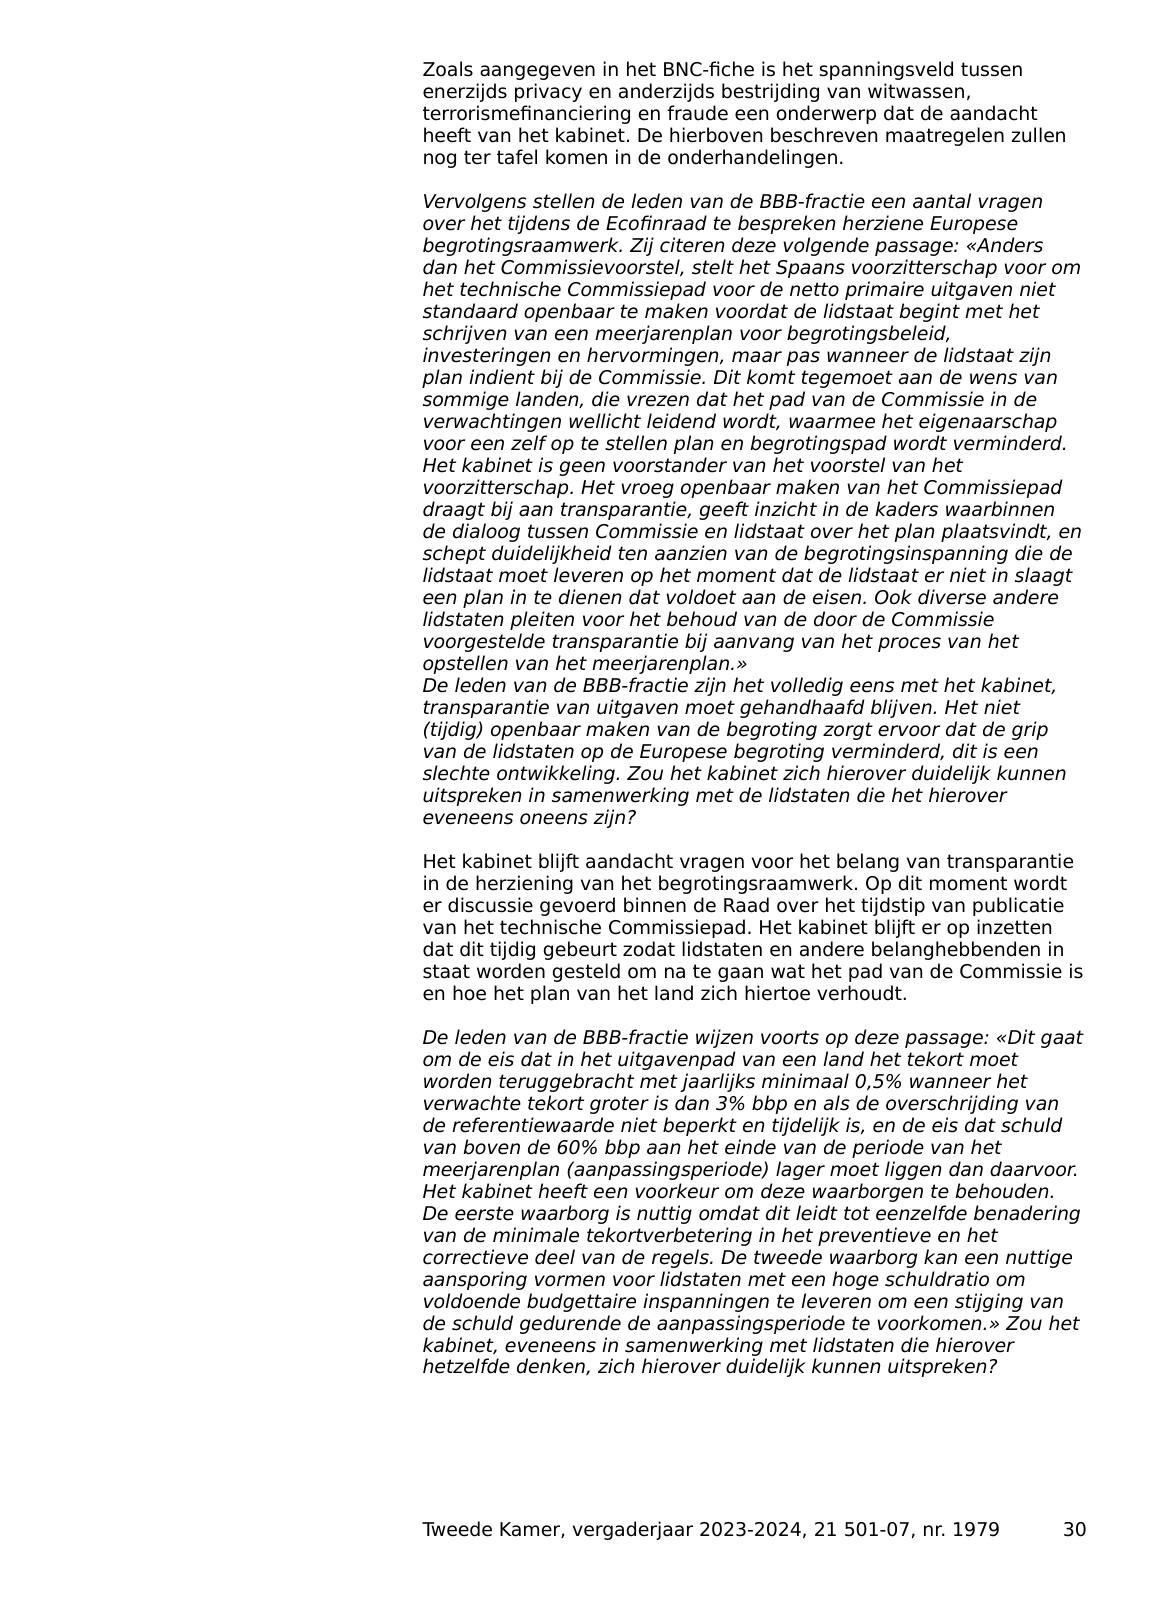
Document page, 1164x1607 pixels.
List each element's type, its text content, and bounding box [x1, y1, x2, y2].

text Het kabinet blijft aandacht vragen voor het belang van transparantie in de herziening van het begrotingsraamwerk. Op dit moment wordt er discussie gevoerd binnen de Raad over het tijdstip van publicatie van het technische Commissiepad. Het kabinet blijft er op inzetten dat dit tijdig gebeurt zodat lidstaten en andere belanghebbenden in staat worden gesteld om na te gaan wat het pad van de Commissie is en hoe het plan van het land zich hiertoe verhoudt. [422, 851, 1087, 1004]
text Zoals aangegeven in het BNC-fiche is het spanningsveld tussen enerzijds privacy en anderzijds bestrijding van witwassen, terrorismefinanciering en fraude een onderwerp dat de aandacht heeft van het kabinet. De hierboven beschreven maatregelen zullen nog ter tafel komen in de onderhandelingen. [422, 59, 1087, 169]
text De leden van de BBB-fractie zijn het volledig eens met het kabinet, transparantie van uitgaven moet gehandhaafd blijven. Het niet (tijdig) openbaar maken van de begroting zorgt ervoor dat de grip van de lidstaten op de Europese begroting verminderd, dit is een slechte ontwikkeling. Zou het kabinet zich hierover duidelijk kunnen uitspreken in samenwerking met de lidstaten die het hierover eveneens oneens zijn? [422, 675, 1087, 828]
text Vervolgens stellen de leden van de BBB-fractie een aantal vragen over het tijdens de Ecofinraad te bespreken herziene Europese begrotingsraamwerk. Zij citeren deze volgende passage: «Anders dan het Commissievoorstel, stelt het Spaans voorzitterschap voor om het technische Commissiepad voor de netto primaire uitgaven niet standaard openbaar te maken voordat de lidstaat begint met het schrijven van een meerjarenplan voor begrotingsbeleid, investeringen en hervormingen, maar pas wanneer de lidstaat zijn plan indient bij de Commissie. Dit komt tegemoet aan de wens van sommige landen, die vrezen dat het pad van de Commissie in de verwachtingen wellicht leidend wordt, waarmee het eigenaarschap voor een zelf op te stellen plan en begrotingspad wordt verminderd. Het kabinet is geen voorstander van het voorstel van het voorzitterschap. Het vroeg openbaar maken van het Commissiepad draagt bij aan transparantie, geeft inzicht in de kaders waarbinnen de dialoog tussen Commissie en lidstaat over het plan plaatsvindt, en schept duidelijkheid ten aanzien van de begrotingsinspanning die de lidstaat moet leveren op het moment dat de lidstaat er niet in slaagt een plan in te dienen dat voldoet aan de eisen. Ook diverse andere lidstaten pleiten voor het behoud van de door de Commissie voorgestelde transparantie bij aanvang van het proces van het opstellen van het meerjarenplan.» [422, 191, 1087, 675]
text De leden van de BBB-fractie wijzen voorts op deze passage: «Dit gaat om de eis dat in het uitgavenpad van een land het tekort moet worden teruggebracht met jaarlijks minimaal 0,5% wanneer het verwachte tekort groter is dan 3% bbp en als de overschrijding van de referentiewaarde niet beperkt en tijdelijk is, en de eis dat schuld van boven de 60% bbp aan het einde van de periode van het meerjarenplan (aanpassingsperiode) lager moet liggen dan daarvoor. Het kabinet heeft een voorkeur om deze waarborgen te behouden. De eerste waarborg is nuttig omdat dit leidt tot eenzelfde benadering van de minimale tekortverbetering in het preventieve en het correctieve deel van de regels. De tweede waarborg kan een nuttige aansporing vormen voor lidstaten met een hoge schuldratio om voldoende budgettaire inspanningen te leveren om een stijging van de schuld gedurende de aanpassingsperiode te voorkomen.» Zou het kabinet, eveneens in samenwerking met lidstaten die hierover hetzelfde denken, zich hierover duidelijk kunnen uitspreken? [422, 1027, 1087, 1378]
